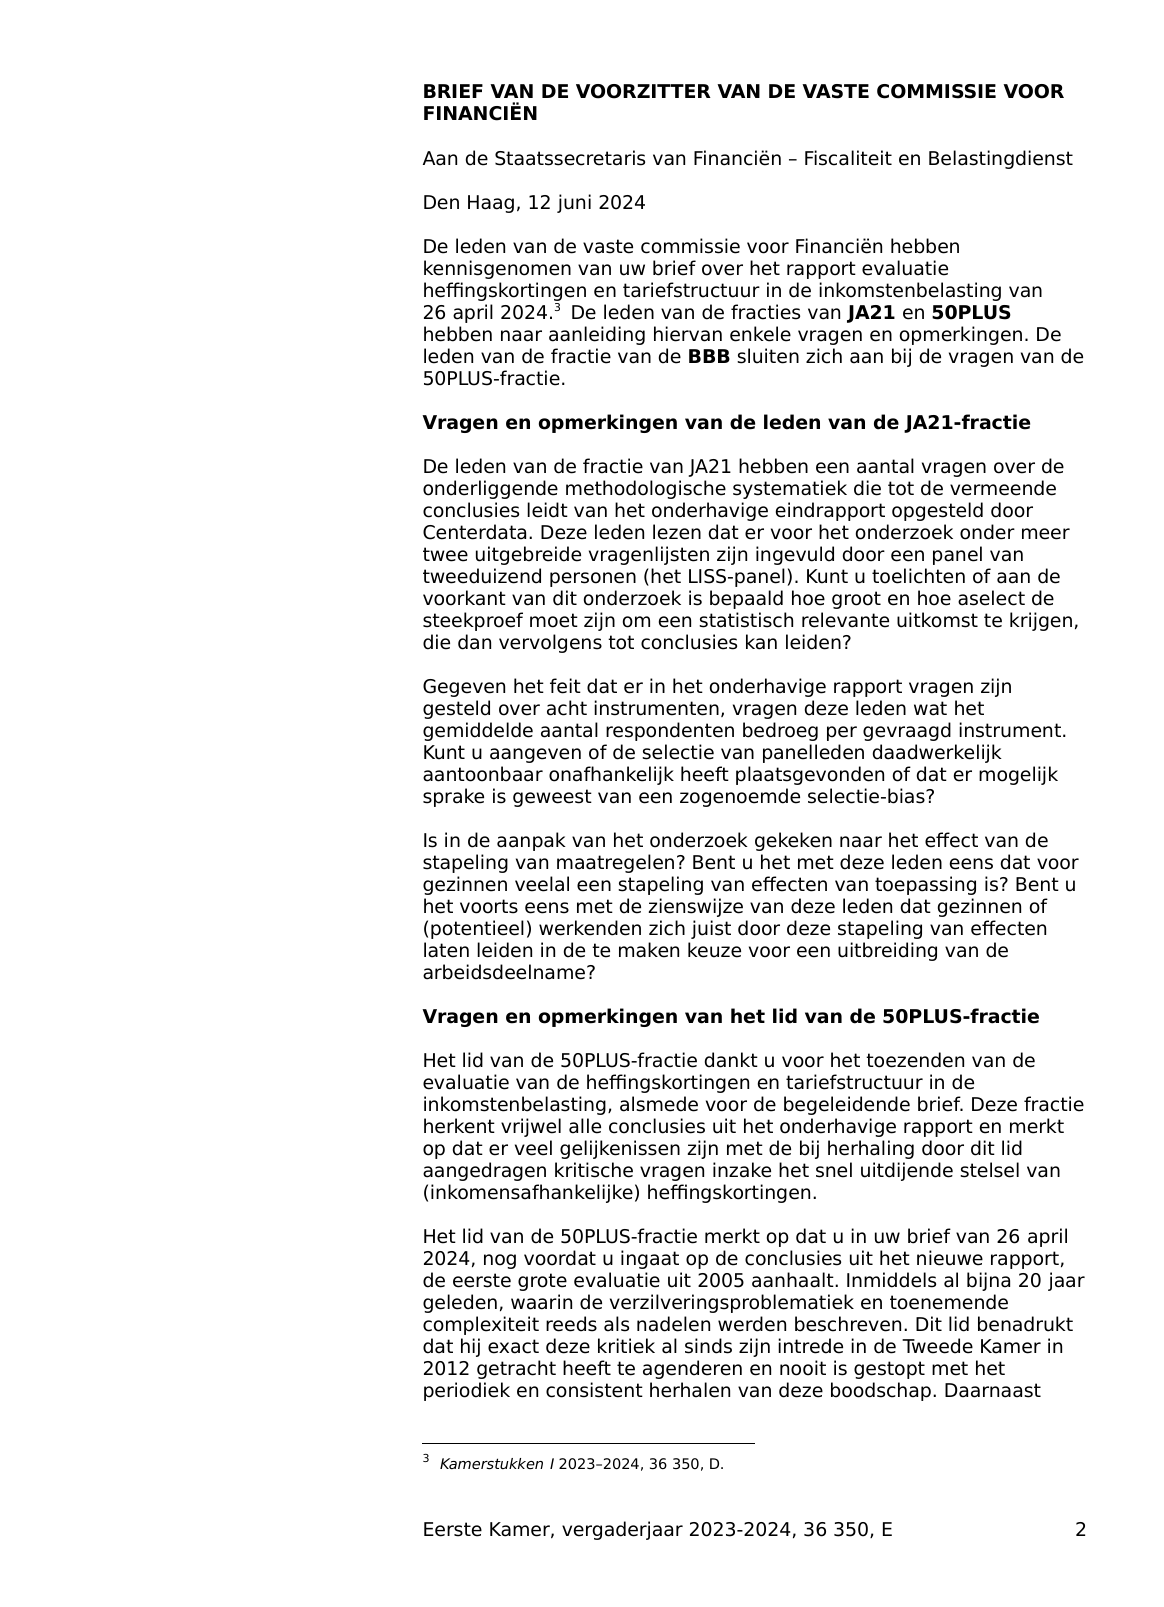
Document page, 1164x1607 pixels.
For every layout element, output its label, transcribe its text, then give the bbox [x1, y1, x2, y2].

text De leden van de vaste commissie voor Financiën hebben kennisgenomen van uw brief over het rapport evaluatie heffingskortingen en tariefstructuur in de inkomstenbelasting van 26 april 2024. De leden van de fracties van JA21 en 50PLUS hebben naar aanleiding hiervan enkele vragen en opmerkingen. De leden van de fractie van de BBB sluiten zich aan bij de vragen van de 50PLUS-fractie. [422, 236, 1087, 389]
text Kamerstukken I 2023–2024, 36 350, D. [422, 1452, 1087, 1474]
subtitle BRIEF VAN DE VOORZITTER VAN DE VASTE COMMISSIE VOOR FINANCIËN [422, 81, 1087, 125]
text Aan de Staatssecretaris van Financiën – Fiscaliteit en Belastingdienst [422, 147, 1087, 169]
text Gegeven het feit dat er in het onderhavige rapport vragen zijn gesteld over acht instrumenten, vragen deze leden wat het gemiddelde aantal respondenten bedroeg per gevraagd instrument. Kunt u aangeven of de selectie van panelleden daadwerkelijk aantoonbaar onafhankelijk heeft plaatsgevonden of dat er mogelijk sprake is geweest van een zogenoemde selectie-bias? [422, 676, 1087, 808]
subtitle Vragen en opmerkingen van het lid van de 50PLUS-fractie [422, 1006, 1087, 1028]
text De leden van de fractie van JA21 hebben een aantal vragen over de onderliggende methodologische systematiek die tot de vermeende conclusies leidt van het onderhavige eindrapport opgesteld door Centerdata. Deze leden lezen dat er voor het onderzoek onder meer twee uitgebreide vragenlijsten zijn ingevuld door een panel van tweeduizend personen (het LISS-panel). Kunt u toelichten of aan de voorkant van dit onderzoek is bepaald hoe groot en hoe aselect de steekproef moet zijn om een statistisch relevante uitkomst te krijgen, die dan vervolgens tot conclusies kan leiden? [422, 456, 1087, 654]
text Is in de aanpak van het onderzoek gekeken naar het effect van de stapeling van maatregelen? Bent u het met deze leden eens dat voor gezinnen veelal een stapeling van effecten van toepassing is? Bent u het voorts eens met de zienswijze van deze leden dat gezinnen of (potentieel) werkenden zich juist door deze stapeling van effecten laten leiden in de te maken keuze voor een uitbreiding van de arbeidsdeelname? [422, 830, 1087, 984]
subtitle Vragen en opmerkingen van de leden van de JA21-fractie [422, 412, 1087, 434]
text Den Haag, 12 juni 2024 [422, 192, 1087, 213]
text Het lid van de 50PLUS-fractie dankt u voor het toezenden van de evaluatie van de heffingskortingen en tariefstructuur in de inkomstenbelasting, alsmede voor de begeleidende brief. Deze fractie herkent vrijwel alle conclusies uit het onderhavige rapport en merkt op dat er veel gelijkenissen zijn met de bij herhaling door dit lid aangedragen kritische vragen inzake het snel uitdijende stelsel van (inkomensafhankelijke) heffingskortingen. [422, 1050, 1087, 1204]
text Het lid van de 50PLUS-fractie merkt op dat u in uw brief van 26 april 2024, nog voordat u ingaat op de conclusies uit het nieuwe rapport, de eerste grote evaluatie uit 2005 aanhaalt. Inmiddels al bijna 20 jaar geleden, waarin de verzilveringsproblematiek en toenemende complexiteit reeds als nadelen werden beschreven. Dit lid benadrukt dat hij exact deze kritiek al sinds zijn intrede in de Tweede Kamer in 2012 getracht heeft te agenderen en nooit is gestopt met het periodiek en consistent herhalen van deze boodschap. Daarnaast [422, 1226, 1087, 1402]
